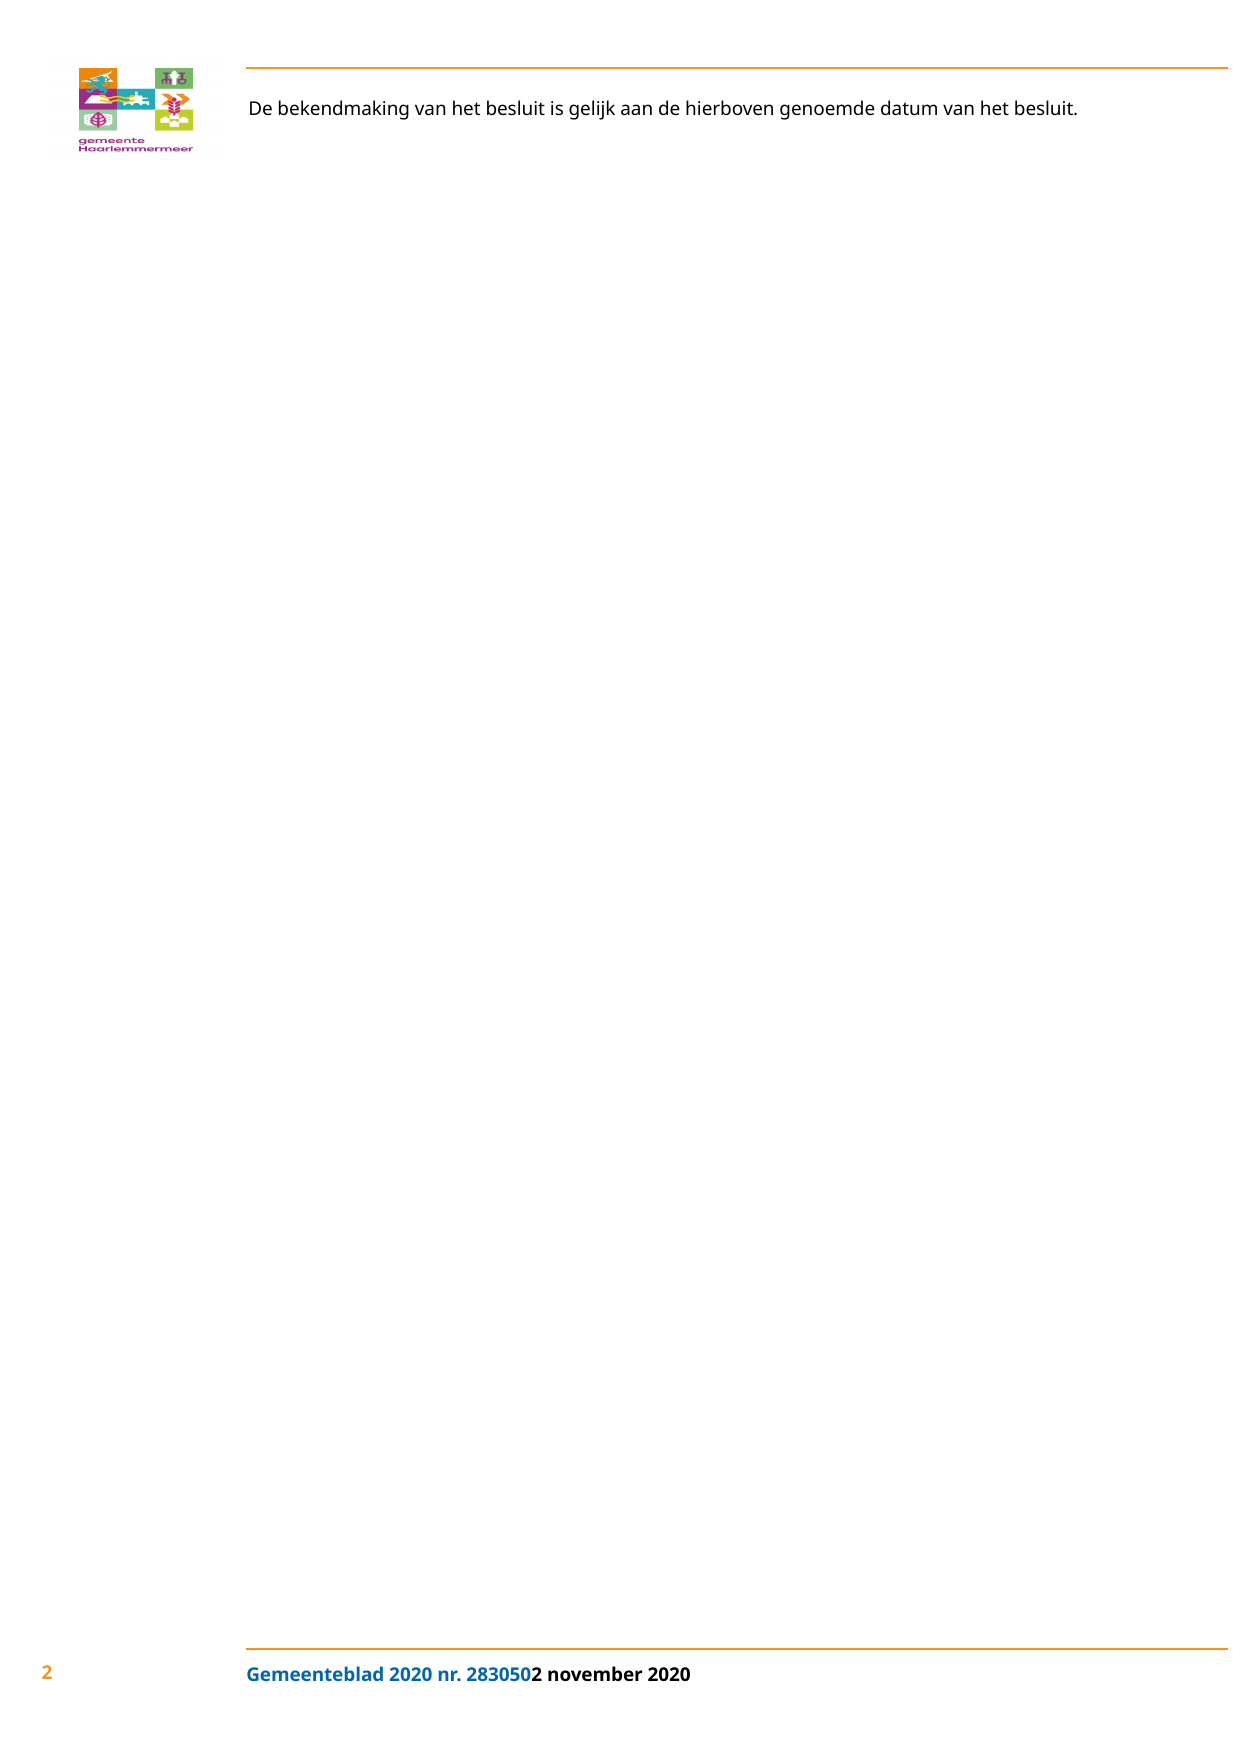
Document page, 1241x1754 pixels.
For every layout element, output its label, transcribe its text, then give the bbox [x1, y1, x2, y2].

picture [41, 47, 231, 172]
text De bekendmaking van het besluit is gelijk aan de hierboven genoemde datum van het besluit. [248, 95, 1152, 121]
